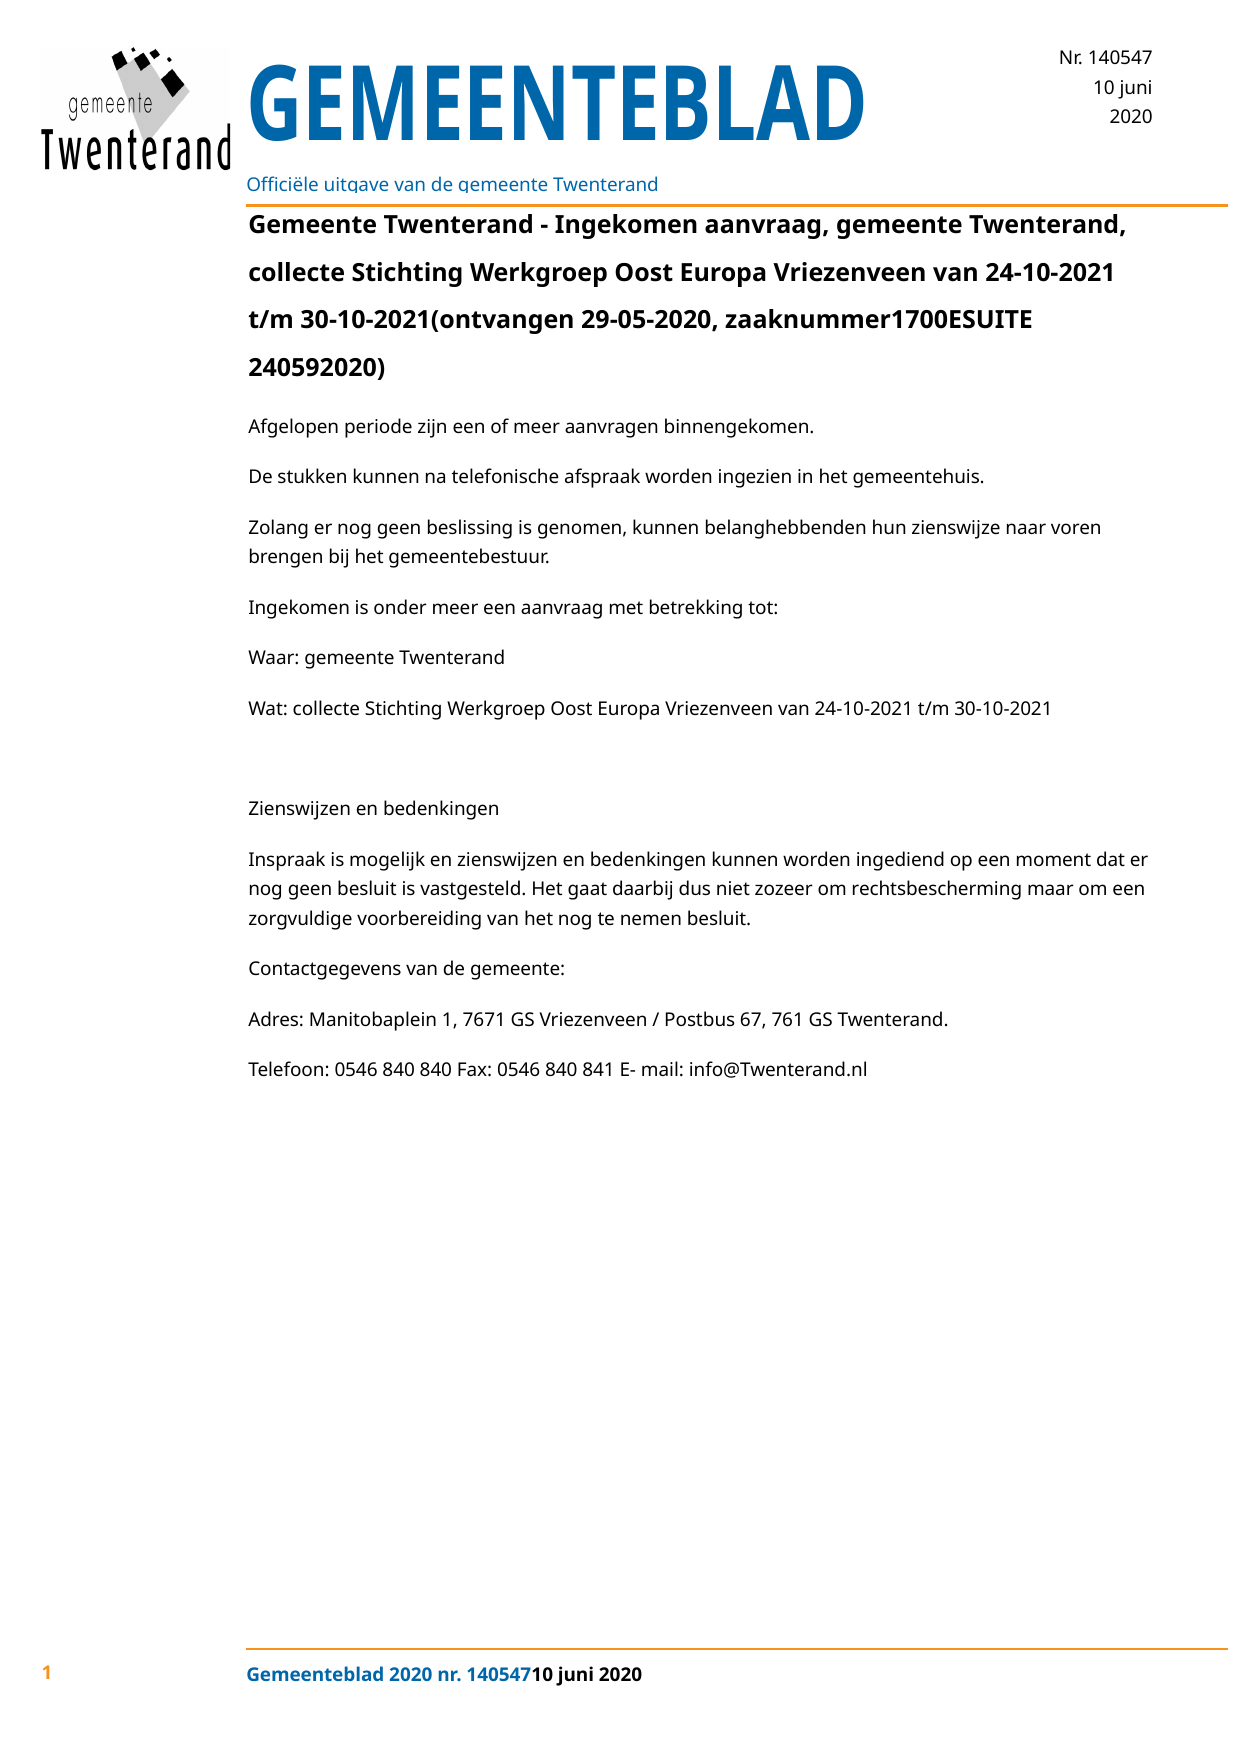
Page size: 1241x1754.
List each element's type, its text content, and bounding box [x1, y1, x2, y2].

text Telefoon: 0546 840 840 Fax: 0546 840 841 E- mail: info@Twenterand.nl [248, 1056, 1152, 1082]
text Inspraak is mogelijk en zienswijzen en bedenkingen kunnen worden ingediend op een moment dat er nog geen besluit is vastgesteld. Het gaat daarbij dus niet zozeer om rechtsbescherming maar om een zorgvuldige voorbereiding van het nog te nemen besluit. [248, 846, 1152, 931]
text Zolang er nog geen beslissing is genomen, kunnen belanghebbenden hun zienswijze naar voren brengen bij het gemeentebestuur. [248, 514, 1152, 569]
text Ingekomen is onder meer een aanvraag met betrekking tot: [248, 594, 1152, 620]
text Afgelopen periode zijn een of meer aanvragen binnengekomen. [248, 413, 1152, 439]
text Zienswijzen en bedenkingen [248, 796, 1152, 821]
picture [41, 47, 231, 172]
text Gemeente Twenterand - Ingekomen aanvraag, gemeente Twenterand, collecte Stichting Werkgroep Oost Europa Vriezenveen van 24-10-2021 t/m 30-10-2021(ontvangen 29-05-2020, zaaknummer1700ESUITE 240592020) [248, 207, 1152, 384]
text Contactgegevens van de gemeente: [248, 956, 1152, 981]
text De stukken kunnen na telefonische afspraak worden ingezien in het gemeentehuis. [248, 463, 1152, 489]
text Wat: collecte Stichting Werkgroep Oost Europa Vriezenveen van 24-10-2021 t/m 30-10-2021 [248, 695, 1152, 721]
text Adres: Manitobaplein 1, 7671 GS Vriezenveen / Postbus 67, 761 GS Twenterand. [248, 1006, 1152, 1032]
text Waar: gemeente Twenterand [248, 644, 1152, 670]
